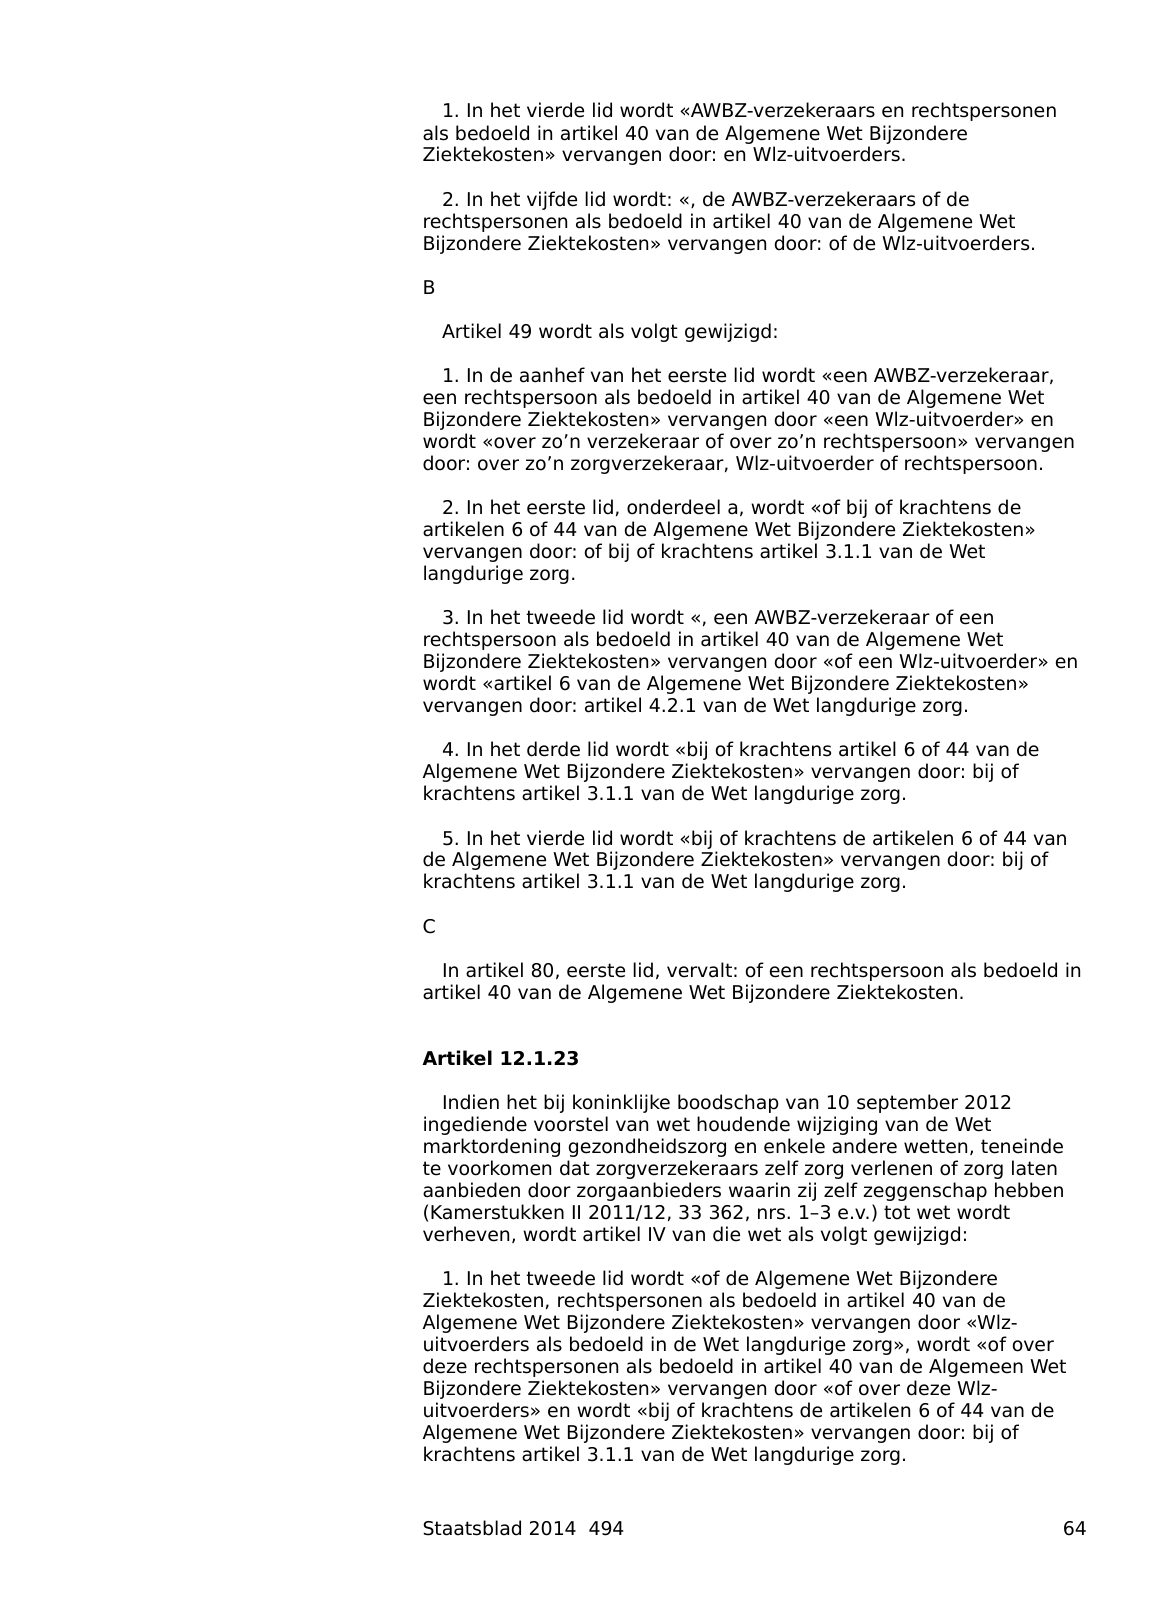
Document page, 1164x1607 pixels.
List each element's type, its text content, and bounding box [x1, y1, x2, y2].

text 1. In het tweede lid wordt «of de Algemene Wet Bijzondere Ziektekosten, rechtspersonen als bedoeld in artikel 40 van de Algemene Wet Bijzondere Ziektekosten» vervangen door «Wlz-uitvoerders als bedoeld in de Wet langdurige zorg», wordt «of over deze rechtspersonen als bedoeld in artikel 40 van de Algemeen Wet Bijzondere Ziektekosten» vervangen door «of over deze Wlz-uitvoerders» en wordt «bij of krachtens de artikelen 6 of 44 van de Algemene Wet Bijzondere Ziektekosten» vervangen door: bij of krachtens artikel 3.1.1 van de Wet langdurige zorg. [422, 1268, 1087, 1466]
subtitle Artikel 12.1.23 [422, 1048, 1087, 1070]
text Artikel 49 wordt als volgt gewijzigd: [422, 321, 1087, 343]
text 3. In het tweede lid wordt «, een AWBZ-verzekeraar of een rechtspersoon als bedoeld in artikel 40 van de Algemene Wet Bijzondere Ziektekosten» vervangen door «of een Wlz-uitvoerder» en wordt «artikel 6 van de Algemene Wet Bijzondere Ziektekosten» vervangen door: artikel 4.2.1 van de Wet langdurige zorg. [422, 607, 1087, 717]
text C [422, 916, 1087, 937]
text 4. In het derde lid wordt «bij of krachtens artikel 6 of 44 van de Algemene Wet Bijzondere Ziektekosten» vervangen door: bij of krachtens artikel 3.1.1 van de Wet langdurige zorg. [422, 739, 1087, 805]
text 2. In het vijfde lid wordt: «, de AWBZ-verzekeraars of de rechtspersonen als bedoeld in artikel 40 van de Algemene Wet Bijzondere Ziektekosten» vervangen door: of de Wlz-uitvoerders. [422, 188, 1087, 254]
text 2. In het eerste lid, onderdeel a, wordt «of bij of krachtens de artikelen 6 of 44 van de Algemene Wet Bijzondere Ziektekosten» vervangen door: of bij of krachtens artikel 3.1.1 van de Wet langdurige zorg. [422, 497, 1087, 585]
text Indien het bij koninklijke boodschap van 10 september 2012 ingediende voorstel van wet houdende wijziging van de Wet marktordening gezondheidszorg en enkele andere wetten, teneinde te voorkomen dat zorgverzekeraars zelf zorg verlenen of zorg laten aanbieden door zorgaanbieders waarin zij zelf zeggenschap hebben (Kamerstukken II 2011/12, 33 362, nrs. 1–3 e.v.) tot wet wordt verheven, wordt artikel IV van die wet als volgt gewijzigd: [422, 1092, 1087, 1246]
text 1. In de aanhef van het eerste lid wordt «een AWBZ-verzekeraar, een rechtspersoon als bedoeld in artikel 40 van de Algemene Wet Bijzondere Ziektekosten» vervangen door «een Wlz-uitvoerder» en wordt «over zo’n verzekeraar of over zo’n rechtspersoon» vervangen door: over zo’n zorgverzekeraar, Wlz-uitvoerder of rechtspersoon. [422, 365, 1087, 475]
text 1. In het vierde lid wordt «AWBZ-verzekeraars en rechtspersonen als bedoeld in artikel 40 van de Algemene Wet Bijzondere Ziektekosten» vervangen door: en Wlz-uitvoerders. [422, 100, 1087, 166]
text 5. In het vierde lid wordt «bij of krachtens de artikelen 6 of 44 van de Algemene Wet Bijzondere Ziektekosten» vervangen door: bij of krachtens artikel 3.1.1 van de Wet langdurige zorg. [422, 827, 1087, 893]
text In artikel 80, eerste lid, vervalt: of een rechtspersoon als bedoeld in artikel 40 van de Algemene Wet Bijzondere Ziektekosten. [422, 960, 1087, 1004]
text B [422, 277, 1087, 299]
